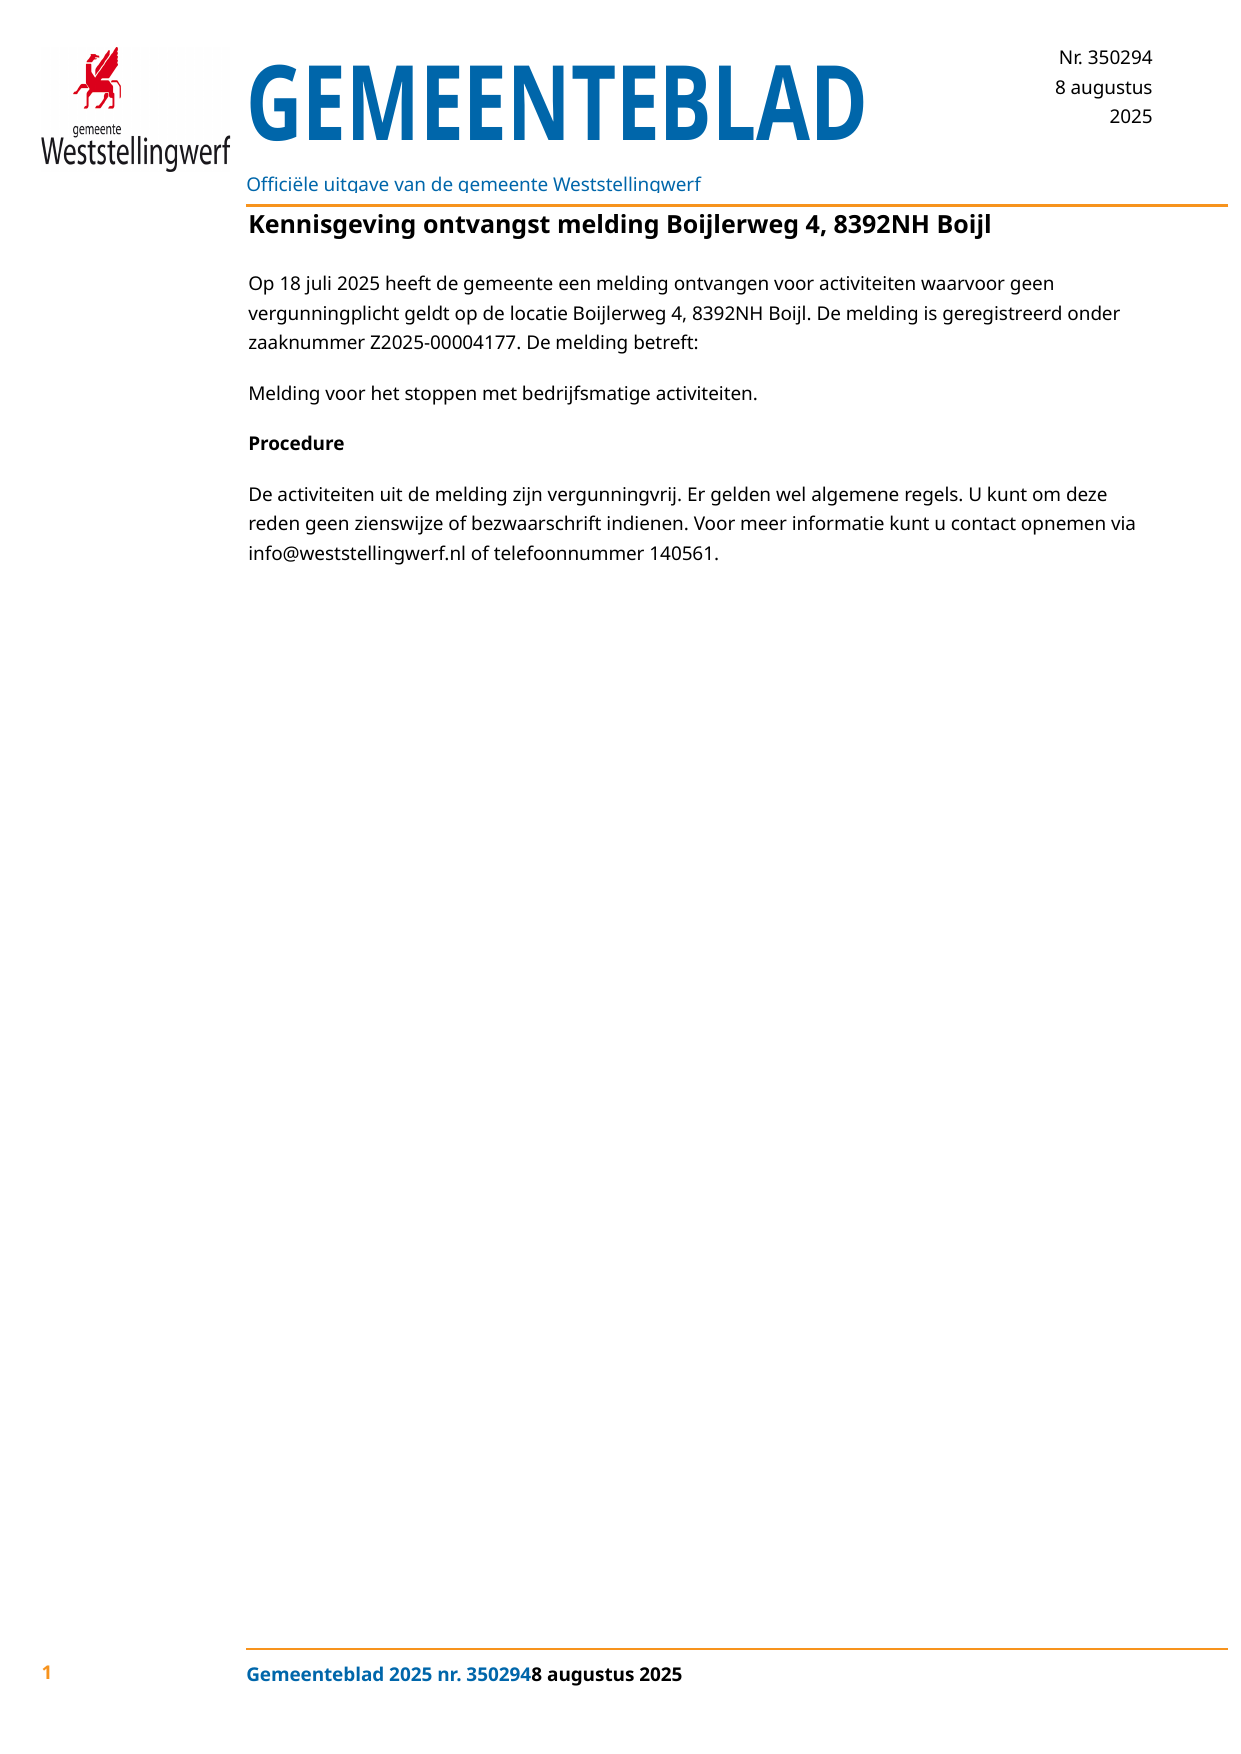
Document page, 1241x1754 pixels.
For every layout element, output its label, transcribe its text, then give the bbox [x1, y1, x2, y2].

text Kennisgeving ontvangst melding Boijlerweg 4, 8392NH Boijl [248, 207, 1152, 241]
text De activiteiten uit de melding zijn vergunningvrij. Er gelden wel algemene regels. U kunt om deze reden geen zienswijze of bezwaarschrift indienen. Voor meer informatie kunt u contact opnemen via info@weststellingwerf.nl of telefoonnummer 140561. [248, 481, 1152, 566]
text Melding voor het stoppen met bedrijfsmatige activiteiten. [248, 380, 1152, 406]
text Op 18 juli 2025 heeft de gemeente een melding ontvangen voor activiteiten waarvoor geen vergunningplicht geldt op de locatie Boijlerweg 4, 8392NH Boijl. De melding is geregistreerd onder zaaknummer Z2025-00004177. De melding betreft: [248, 270, 1152, 355]
text Procedure [248, 430, 1152, 456]
picture [41, 47, 231, 172]
